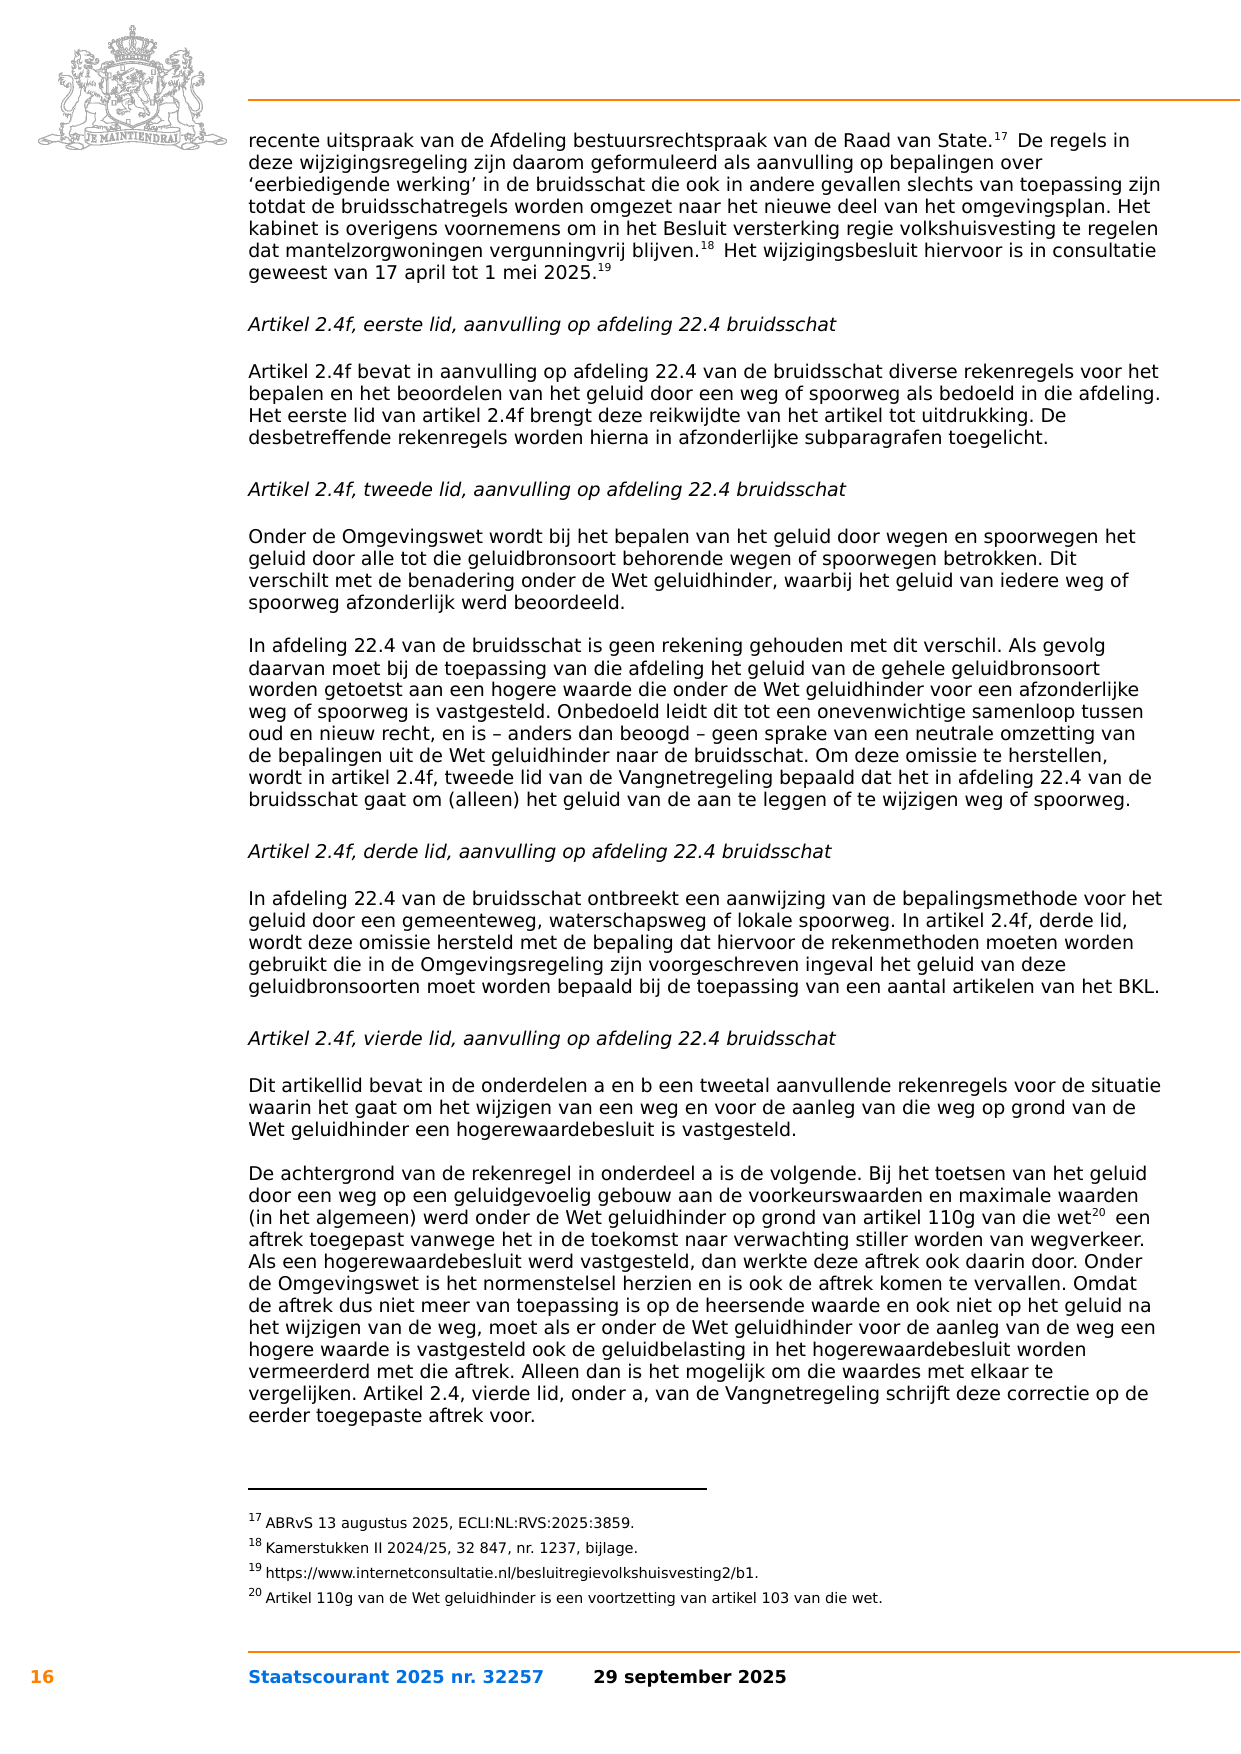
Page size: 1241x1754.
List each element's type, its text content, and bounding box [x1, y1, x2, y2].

text De achtergrond van de rekenregel in onderdeel a is de volgende. Bij het toetsen van het geluid door een weg op een geluidgevoelig gebouw aan de voorkeurswaarden en maximale waarden (in het algemeen) werd onder de Wet geluidhinder op grond van artikel 110g van die wet een aftrek toegepast vanwege het in de toekomst naar verwachting stiller worden van wegverkeer. Als een hogerewaardebesluit werd vastgesteld, dan werkte deze aftrek ook daarin door. Onder de Omgevingswet is het normenstelsel herzien en is ook de aftrek komen te vervallen. Omdat de aftrek dus niet meer van toepassing is op de heersende waarde en ook niet op het geluid na het wijzigen van de weg, moet als er onder de Wet geluidhinder voor de aanleg van de weg een hogere waarde is vastgesteld ook de geluidbelasting in het hogerewaardebesluit worden vermeerderd met die aftrek. Alleen dan is het mogelijk om die waardes met elkaar te vergelijken. Artikel 2.4, vierde lid, onder a, van de Vangnetregeling schrijft deze correctie op de eerder toegepaste aftrek voor. [248, 1163, 1163, 1427]
subtitle Artikel 2.4f, vierde lid, aanvulling op afdeling 22.4 bruidsschat [248, 1028, 1163, 1050]
text Artikel 2.4f bevat in aanvulling op afdeling 22.4 van de bruidsschat diverse rekenregels voor het bepalen en het beoordelen van het geluid door een weg of spoorweg als bedoeld in die afdeling. Het eerste lid van artikel 2.4f brengt deze reikwijdte van het artikel tot uitdrukking. De desbetreffende rekenregels worden hierna in afzonderlijke subparagrafen toegelicht. [248, 361, 1163, 449]
subtitle Artikel 2.4f, tweede lid, aanvulling op afdeling 22.4 bruidsschat [248, 479, 1163, 501]
subtitle Artikel 2.4f, eerste lid, aanvulling op afdeling 22.4 bruidsschat [248, 314, 1163, 336]
subtitle Artikel 2.4f, derde lid, aanvulling op afdeling 22.4 bruidsschat [248, 841, 1163, 863]
text Kamerstukken II 2024/25, 32 847, nr. 1237, bijlage. [248, 1536, 1163, 1558]
text Artikel 110g van de Wet geluidhinder is een voortzetting van artikel 103 van die wet. [248, 1586, 1163, 1608]
text recente uitspraak van de Afdeling bestuursrechtspraak van de Raad van State. De regels in deze wijzigingsregeling zijn daarom geformuleerd als aanvulling op bepalingen over ‘eerbiedigende werking’ in de bruidsschat die ook in andere gevallen slechts van toepassing zijn totdat de bruidsschatregels worden omgezet naar het nieuwe deel van het omgevingsplan. Het kabinet is overigens voornemens om in het Besluit versterking regie volkshuisvesting te regelen dat mantelzorgwoningen vergunningvrij blijven. Het wijzigingsbesluit hiervoor is in consultatie geweest van 17 april tot 1 mei 2025. [248, 130, 1163, 284]
picture [38, 25, 227, 150]
text In afdeling 22.4 van de bruidsschat is geen rekening gehouden met dit verschil. Als gevolg daarvan moet bij de toepassing van die afdeling het geluid van de gehele geluidbronsoort worden getoetst aan een hogere waarde die onder de Wet geluidhinder voor een afzonderlijke weg of spoorweg is vastgesteld. Onbedoeld leidt dit tot een onevenwichtige samenloop tussen oud en nieuw recht, en is – anders dan beoogd – geen sprake van een neutrale omzetting van de bepalingen uit de Wet geluidhinder naar de bruidsschat. Om deze omissie te herstellen, wordt in artikel 2.4f, tweede lid van de Vangnetregeling bepaald dat het in afdeling 22.4 van de bruidsschat gaat om (alleen) het geluid van de aan te leggen of te wijzigen weg of spoorweg. [248, 635, 1163, 811]
text In afdeling 22.4 van de bruidsschat ontbreekt een aanwijzing van de bepalingsmethode voor het geluid door een gemeenteweg, waterschapsweg of lokale spoorweg. In artikel 2.4f, derde lid, wordt deze omissie hersteld met de bepaling dat hiervoor de rekenmethoden moeten worden gebruikt die in de Omgevingsregeling zijn voorgeschreven ingeval het geluid van deze geluidbronsoorten moet worden bepaald bij de toepassing van een aantal artikelen van het BKL. [248, 888, 1163, 998]
text Onder de Omgevingswet wordt bij het bepalen van het geluid door wegen en spoorwegen het geluid door alle tot die geluidbronsoort behorende wegen of spoorwegen betrokken. Dit verschilt met de benadering onder de Wet geluidhinder, waarbij het geluid van iedere weg of spoorweg afzonderlijk werd beoordeeld. [248, 526, 1163, 613]
text ABRvS 13 augustus 2025, ECLI:NL:RVS:2025:3859. [248, 1511, 1163, 1533]
text https://www.internetconsultatie.nl/besluitregievolkshuisvesting2/b1. [248, 1561, 1163, 1583]
text Dit artikellid bevat in de onderdelen a en b een tweetal aanvullende rekenregels voor de situatie waarin het gaat om het wijzigen van een weg en voor de aanleg van die weg op grond van de Wet geluidhinder een hogerewaardebesluit is vastgesteld. [248, 1075, 1163, 1141]
